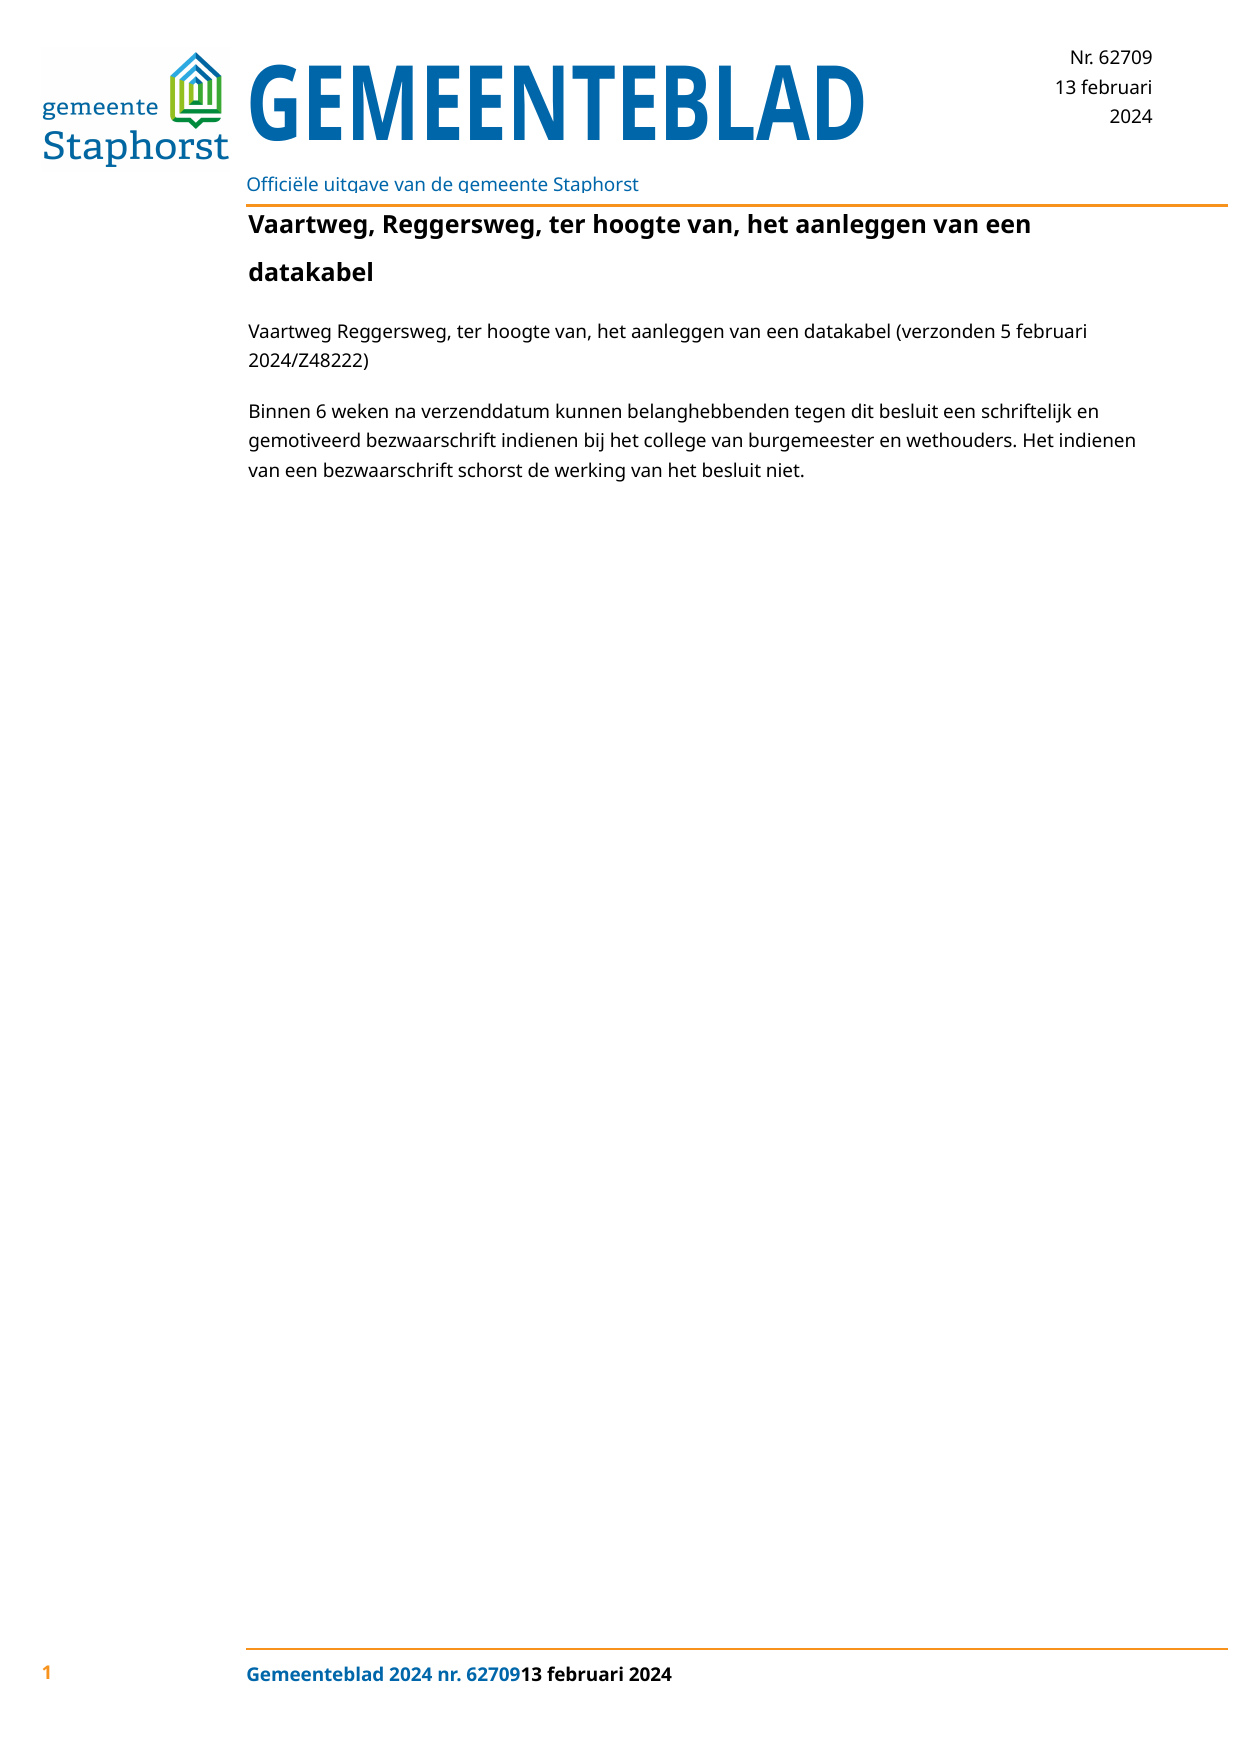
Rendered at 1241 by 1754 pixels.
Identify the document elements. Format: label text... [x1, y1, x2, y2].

text Vaartweg Reggersweg, ter hoogte van, het aanleggen van een datakabel (verzonden 5 februari 2024/Z48222) [248, 318, 1152, 373]
text Binnen 6 weken na verzenddatum kunnen belanghebbenden tegen dit besluit een schriftelijk en gemotiveerd bezwaarschrift indienen bij het college van burgemeester en wethouders. Het indienen van een bezwaarschrift schorst de werking van het besluit niet. [248, 398, 1152, 483]
picture [41, 47, 231, 172]
text Vaartweg, Reggersweg, ter hoogte van, het aanleggen van een datakabel [248, 207, 1152, 288]
